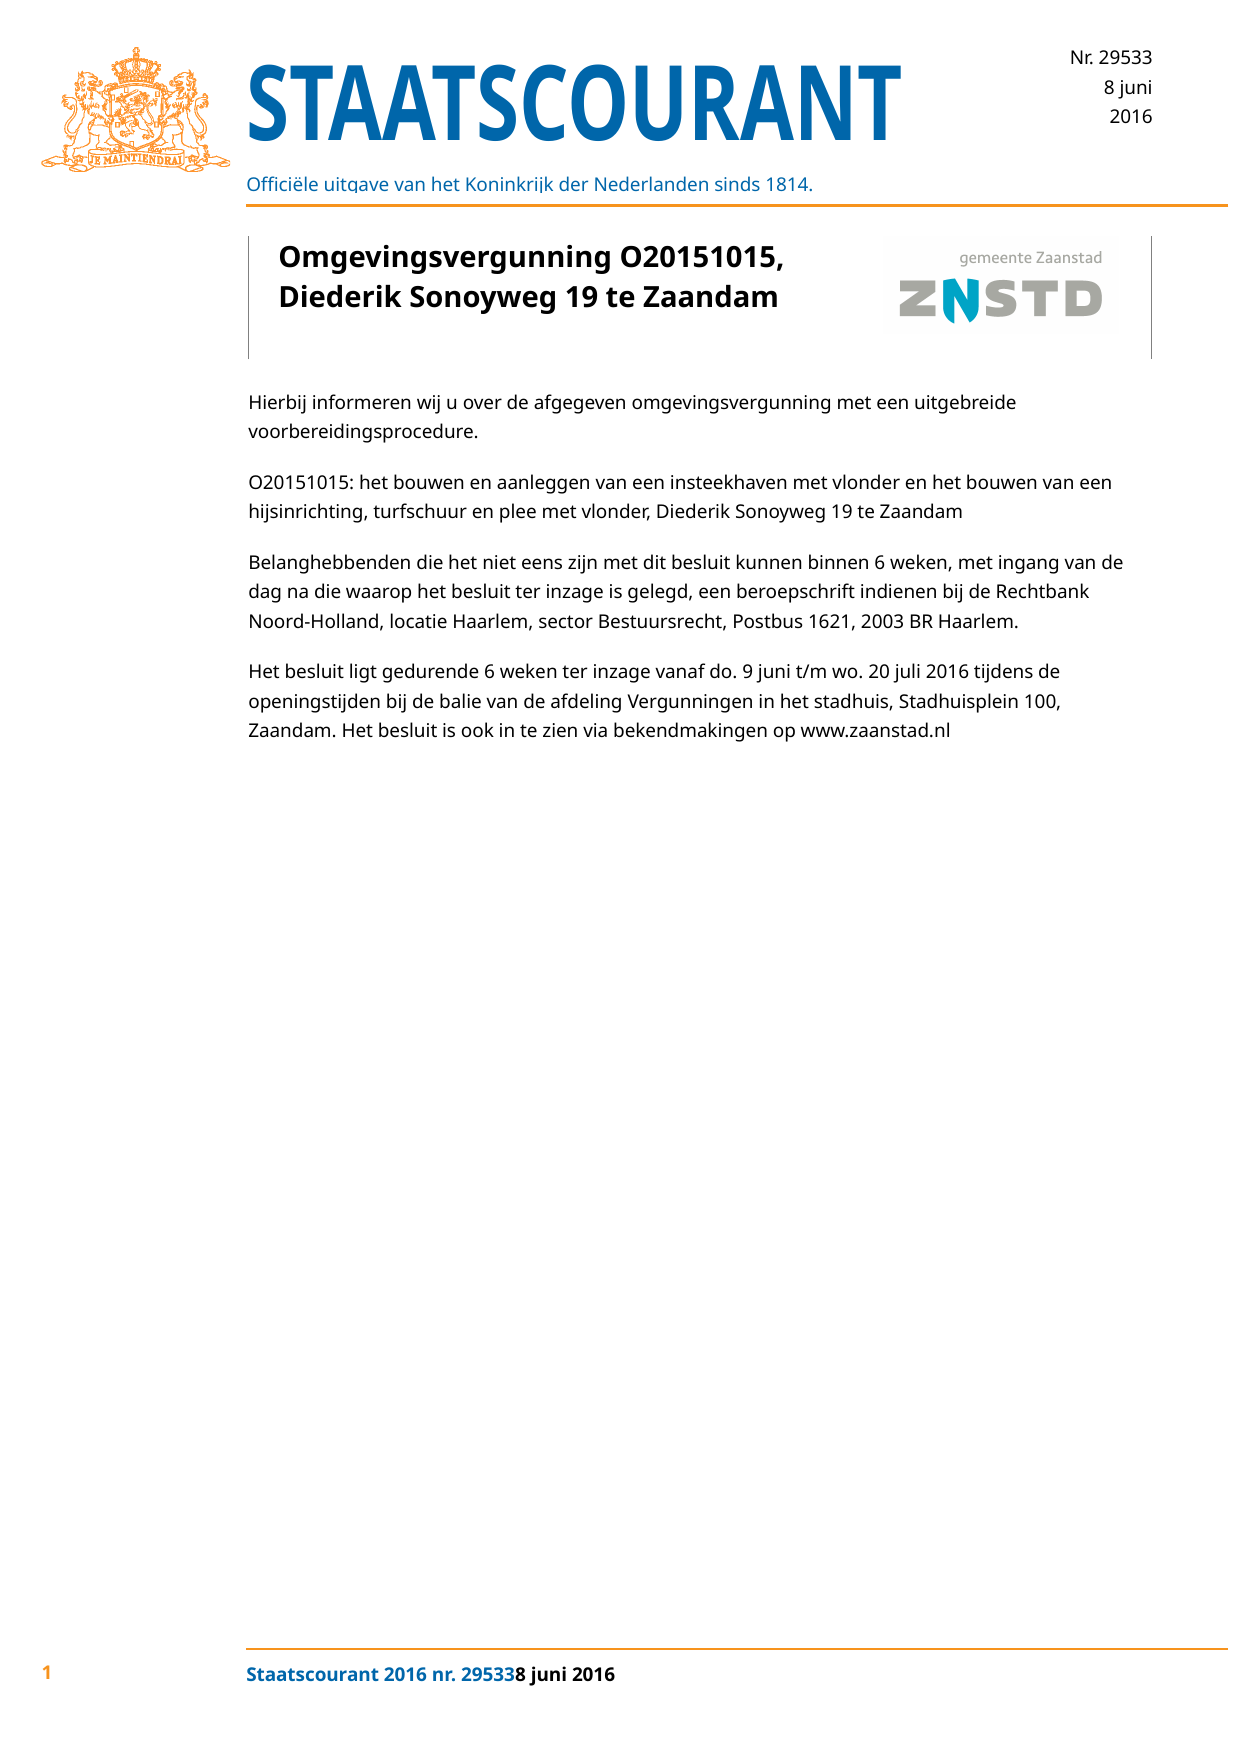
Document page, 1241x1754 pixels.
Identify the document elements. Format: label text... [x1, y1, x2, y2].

picture [882, 236, 1119, 334]
picture [41, 47, 231, 172]
table_header [850, 236, 1151, 359]
text Hierbij informeren wij u over de afgegeven omgevingsvergunning met een uitgebreide voorbereidingsprocedure. [248, 389, 1152, 444]
text Belanghebbenden die het niet eens zijn met dit besluit kunnen binnen 6 weken, met ingang van de dag na die waarop het besluit ter inzage is gelegd, een beroepschrift indienen bij de Rechtbank Noord-Holland, locatie Haarlem, sector Bestuursrecht, Postbus 1621, 2003 BR Haarlem. [248, 549, 1152, 634]
table_header Omgevingsvergunning O20151015, Diederik Sonoyweg 19 te Zaandam [249, 236, 850, 359]
text Het besluit ligt gedurende 6 weken ter inzage vanaf do. 9 juni t/m wo. 20 juli 2016 tijdens de openingstijden bij de balie van de afdeling Vergunningen in het stadhuis, Stadhuisplein 100, Zaandam. Het besluit is ook in te zien via bekendmakingen op www.zaanstad.nl [248, 658, 1152, 743]
text O20151015: het bouwen en aanleggen van een insteekhaven met vlonder en het bouwen van een hijsinrichting, turfschuur en plee met vlonder, Diederik Sonoyweg 19 te Zaandam [248, 469, 1152, 524]
